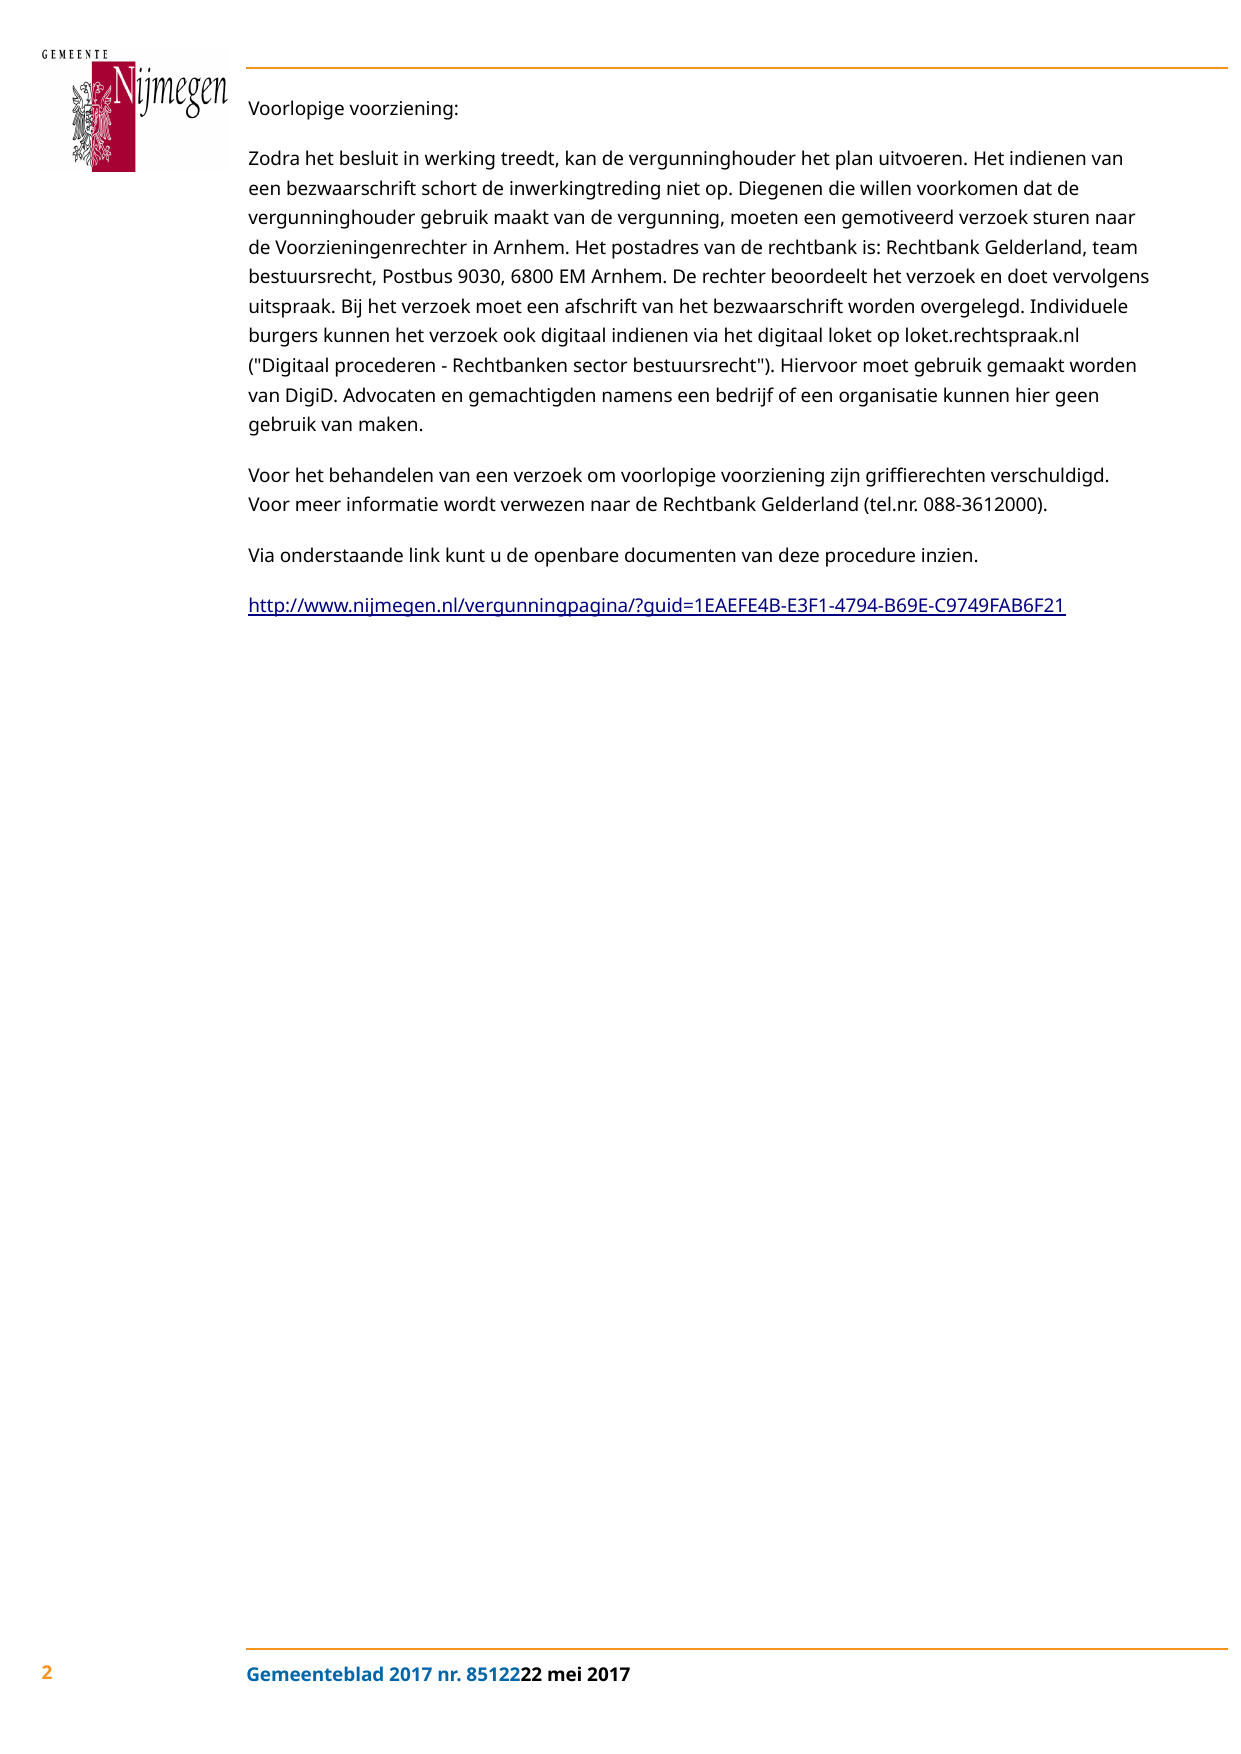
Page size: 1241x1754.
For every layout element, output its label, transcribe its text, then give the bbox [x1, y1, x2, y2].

text Zodra het besluit in werking treedt, kan de vergunninghouder het plan uitvoeren. Het indienen van een bezwaarschrift schort de inwerkingtreding niet op. Diegenen die willen voorkomen dat de vergunninghouder gebruik maakt van de vergunning, moeten een gemotiveerd verzoek sturen naar de Voorzieningenrechter in Arnhem. Het postadres van de rechtbank is: Rechtbank Gelderland, team bestuursrecht, Postbus 9030, 6800 EM Arnhem. De rechter beoordeelt het verzoek en doet vervolgens uitspraak. Bij het verzoek moet een afschrift van het bezwaarschrift worden overgelegd. Individuele burgers kunnen het verzoek ook digitaal indienen via het digitaal loket op loket.rechtspraak.nl ("Digitaal procederen - Rechtbanken sector bestuursrecht"). Hiervoor moet gebruik gemaakt worden van DigiD. Advocaten en gemachtigden namens een bedrijf of een organisatie kunnen hier geen gebruik van maken. [248, 145, 1152, 437]
text Via onderstaande link kunt u de openbare documenten van deze procedure inzien. [248, 542, 1152, 568]
text Voorlopige voorziening: [248, 95, 1152, 121]
picture [41, 47, 231, 172]
text http://www.nijmegen.nl/vergunningpagina/?guid=1EAEFE4B-E3F1-4794-B69E-C9749FAB6F21 [248, 592, 1152, 618]
text Voor het behandelen van een verzoek om voorlopige voorziening zijn griffierechten verschuldigd. Voor meer informatie wordt verwezen naar de Rechtbank Gelderland (tel.nr. 088-3612000). [248, 462, 1152, 517]
